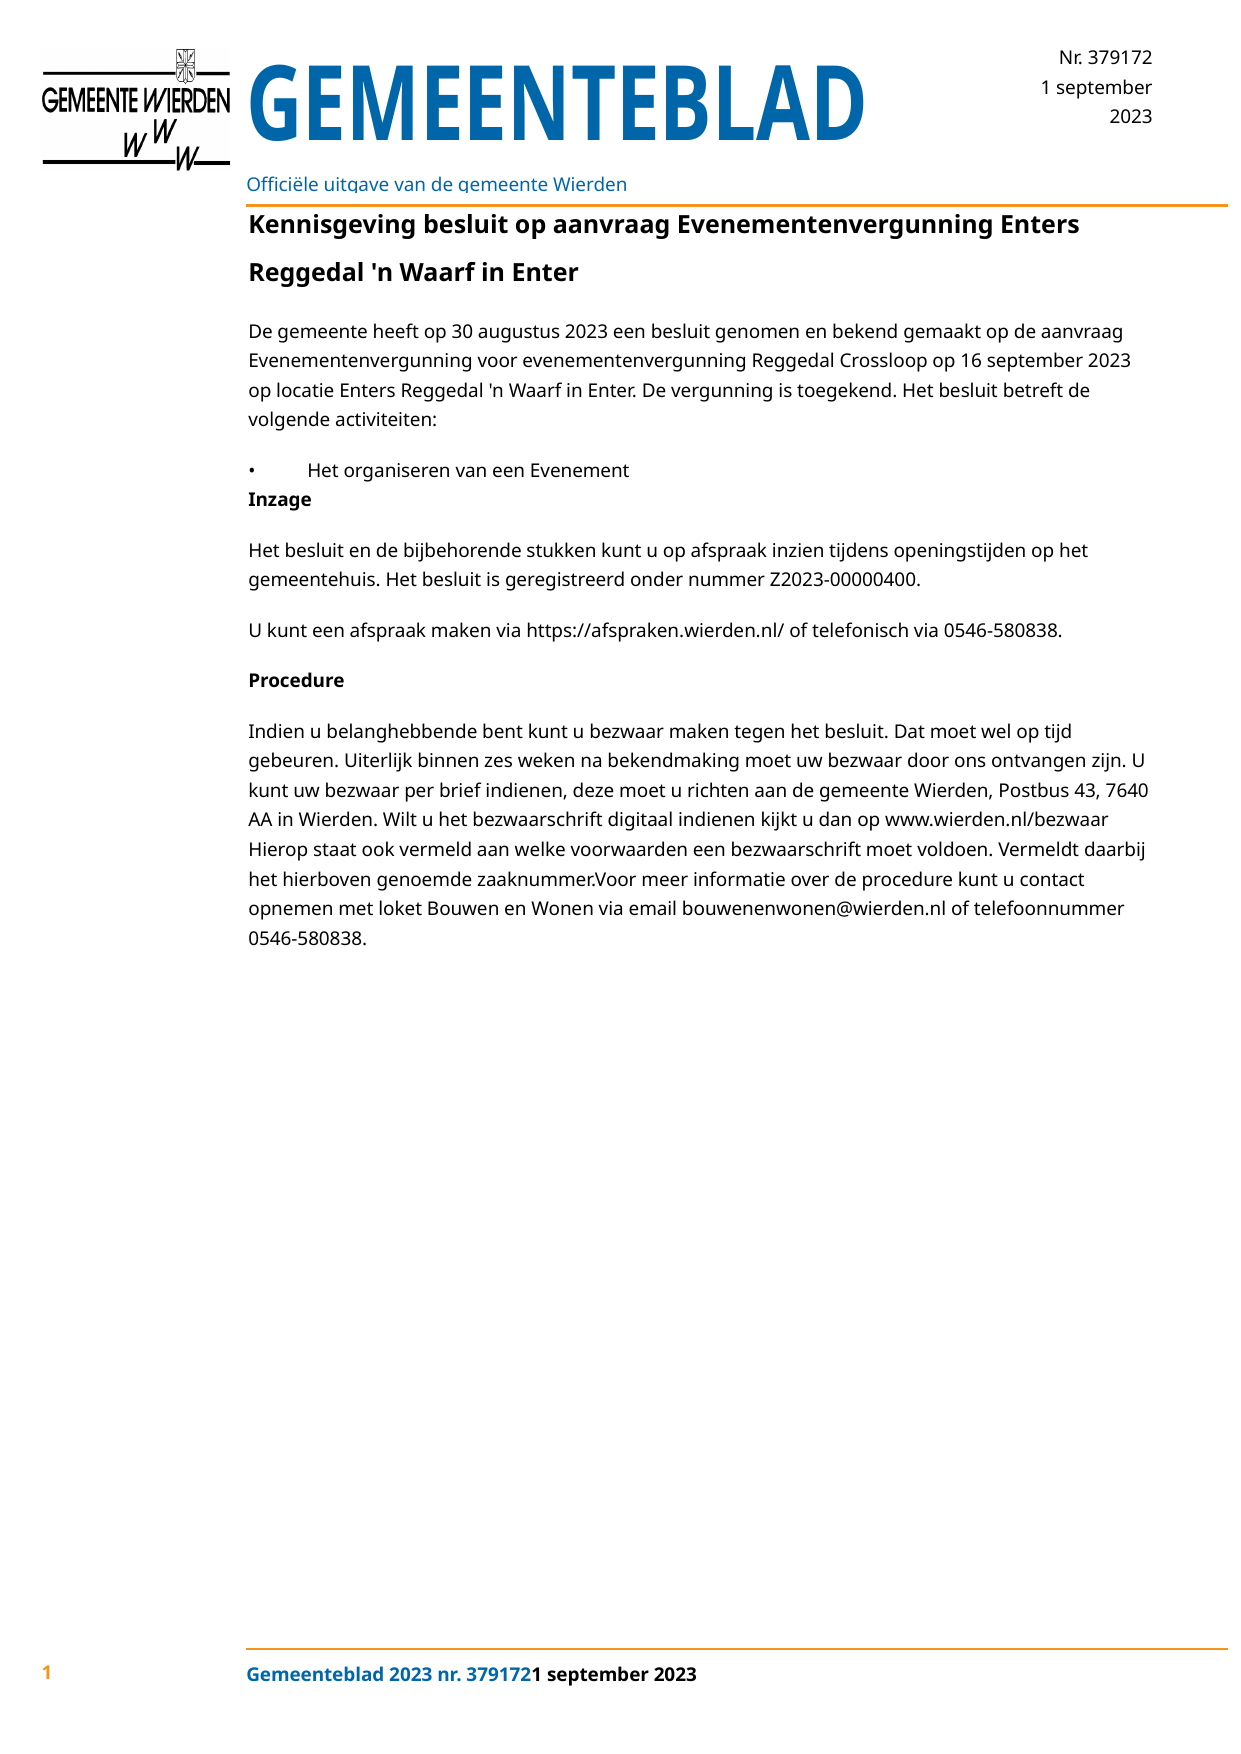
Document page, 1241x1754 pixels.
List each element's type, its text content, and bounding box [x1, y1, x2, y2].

list Het organiseren van een Evenement [248, 457, 1152, 483]
text Inzage [248, 487, 1152, 512]
text Procedure [248, 667, 1152, 693]
text U kunt een afspraak maken via https://afspraken.wierden.nl/ of telefonisch via 0546-580838. [248, 617, 1152, 643]
text De gemeente heeft op 30 augustus 2023 een besluit genomen en bekend gemaakt op de aanvraag Evenementenvergunning voor evenementenvergunning Reggedal Crossloop op 16 september 2023 op locatie Enters Reggedal 'n Waarf in Enter. De vergunning is toegekend. Het besluit betreft de volgende activiteiten: [248, 318, 1152, 432]
text Het besluit en de bijbehorende stukken kunt u op afspraak inzien tijdens openingstijden op het gemeentehuis. Het besluit is geregistreerd onder nummer Z2023-00000400. [248, 537, 1152, 592]
picture [41, 47, 231, 172]
text Kennisgeving besluit op aanvraag Evenementenvergunning Enters Reggedal 'n Waarf in Enter [248, 207, 1152, 288]
text Indien u belanghebbende bent kunt u bezwaar maken tegen het besluit. Dat moet wel op tijd gebeuren. Uiterlijk binnen zes weken na bekendmaking moet uw bezwaar door ons ontvangen zijn. U kunt uw bezwaar per brief indienen, deze moet u richten aan de gemeente Wierden, Postbus 43, 7640 AA in Wierden. Wilt u het bezwaarschrift digitaal indienen kijkt u dan op www.wierden.nl/bezwaar Hierop staat ook vermeld aan welke voorwaarden een bezwaarschrift moet voldoen. Vermeldt daarbij het hierboven genoemde zaaknummer.Voor meer informatie over de procedure kunt u contact opnemen met loket Bouwen en Wonen via email bouwenenwonen@wierden.nl of telefoonnummer 0546-580838. [248, 718, 1152, 951]
